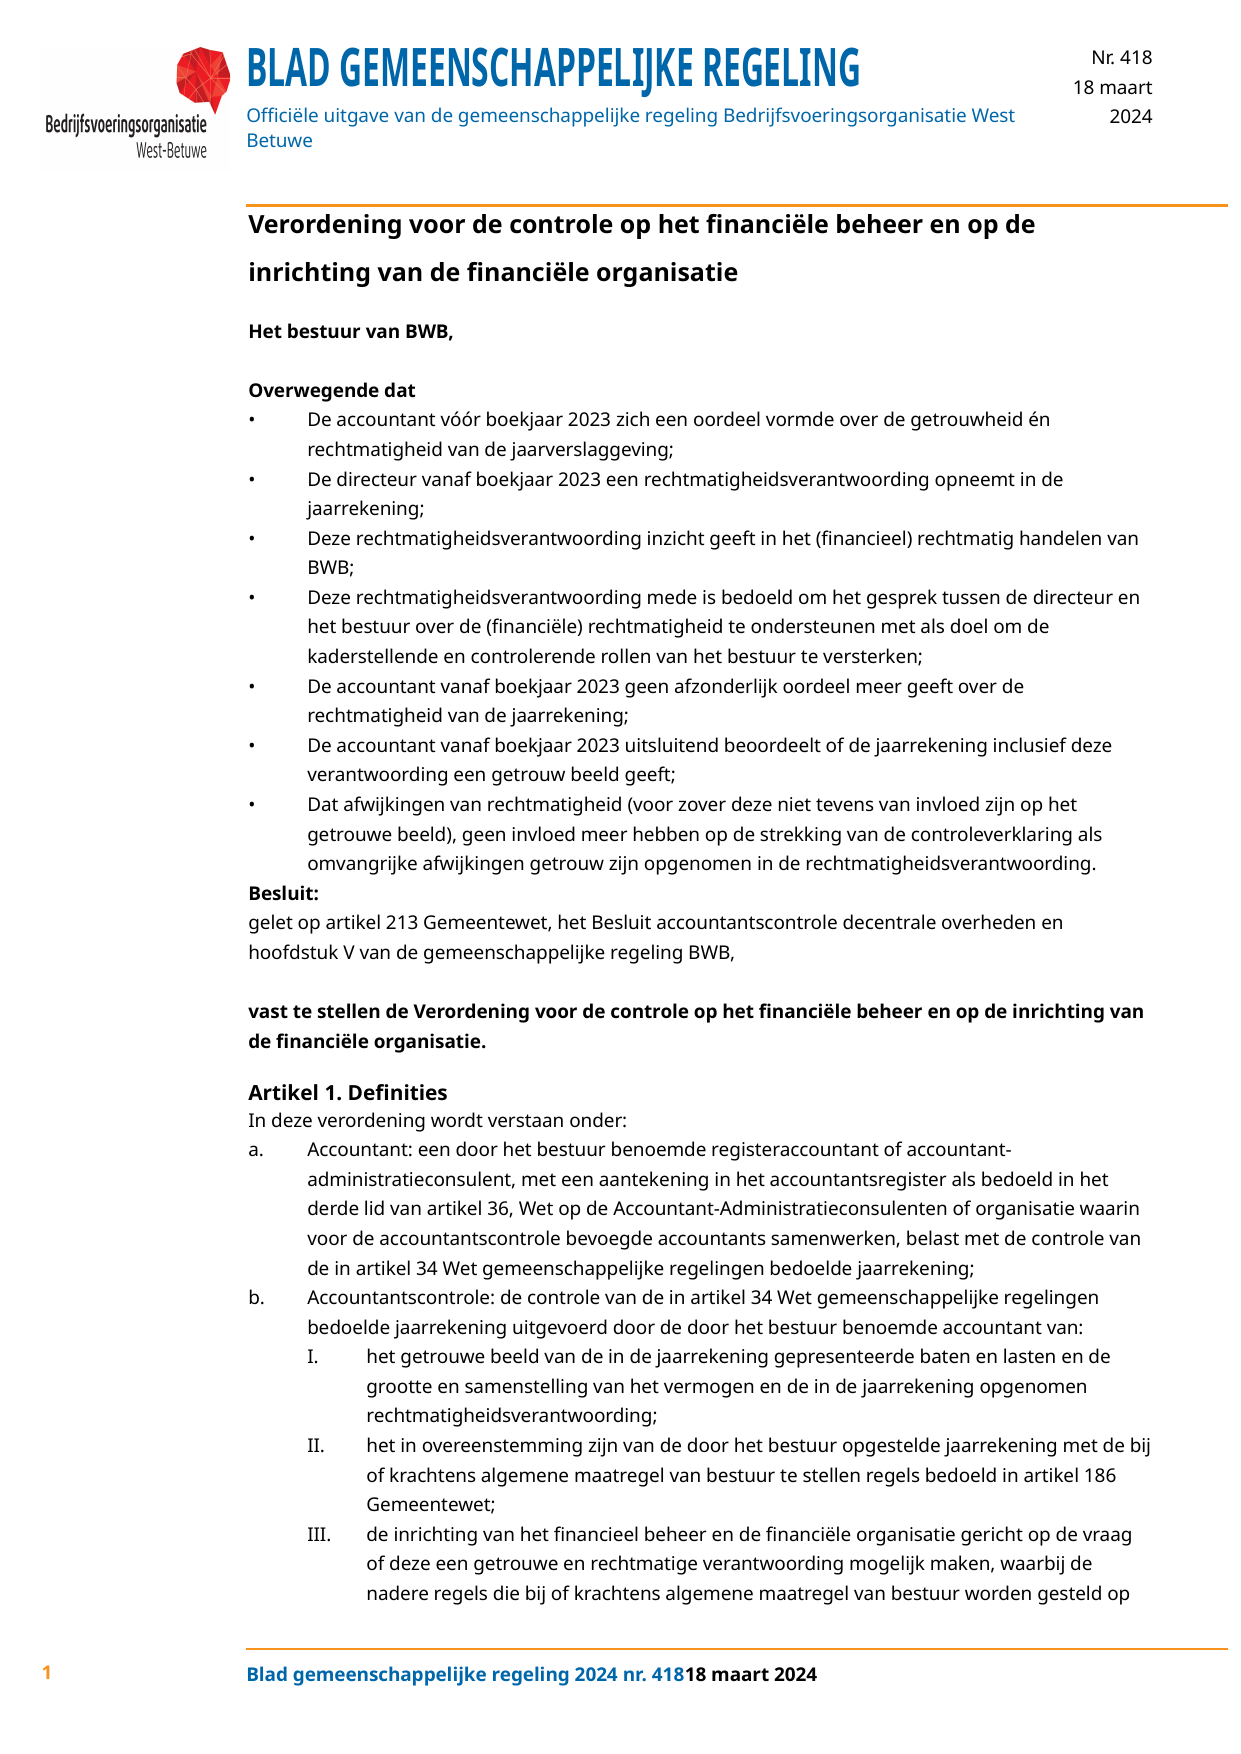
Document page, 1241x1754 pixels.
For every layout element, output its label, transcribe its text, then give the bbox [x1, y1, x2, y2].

list Deze rechtmatigheidsverantwoording inzicht geeft in het (financieel) rechtmatig handelen van BWB; [248, 525, 1152, 580]
text gelet op artikel 213 Gemeentewet, het Besluit accountantscontrole decentrale overheden en hoofdstuk V van de gemeenschappelijke regeling BWB, [248, 909, 1152, 965]
list Dat afwijkingen van rechtmatigheid (voor zover deze niet tevens van invloed zijn op het getrouwe beeld), geen invloed meer hebben op de strekking van de controleverklaring als omvangrijke afwijkingen getrouw zijn opgenomen in de rechtmatigheidsverantwoording. [248, 791, 1152, 876]
picture [41, 47, 231, 172]
text Overwegende dat [248, 377, 1152, 403]
text Besluit: [248, 880, 1152, 906]
list het getrouwe beeld van de in de jaarrekening gepresenteerde baten en lasten en de grootte en samenstelling van het vermogen en de in de jaarrekening opgenomen rechtmatigheidsverantwoording; [307, 1343, 1152, 1428]
list Accountant: een door het bestuur benoemde registeraccountant of accountant-administratieconsulent, met een aantekening in het accountantsregister als bedoeld in het derde lid van artikel 36, Wet op de Accountant-Administratieconsulenten of organisatie waarin voor de accountantscontrole bevoegde accountants samenwerken, belast met de controle van de in artikel 34 Wet gemeenschappelijke regelingen bedoelde jaarrekening; [248, 1136, 1152, 1280]
text Artikel 1. Definities [248, 1078, 1152, 1107]
text Verordening voor de controle op het financiële beheer en op de inrichting van de financiële organisatie [248, 207, 1152, 288]
list Accountantscontrole: de controle van de in artikel 34 Wet gemeenschappelijke regelingen bedoelde jaarrekening uitgevoerd door de door het bestuur benoemde accountant van: [248, 1284, 1152, 1339]
text In deze verordening wordt verstaan onder: [248, 1107, 1152, 1132]
list de inrichting van het financieel beheer en de financiële organisatie gericht op de vraag of deze een getrouwe en rechtmatige verantwoording mogelijk maken, waarbij de nadere regels die bij of krachtens algemene maatregel van bestuur worden gesteld op [307, 1521, 1152, 1606]
list De accountant vóór boekjaar 2023 zich een oordeel vormde over de getrouwheid én rechtmatigheid van de jaarverslaggeving; [248, 407, 1152, 462]
text vast te stellen de Verordening voor de controle op het financiële beheer en op de inrichting van de financiële organisatie. [248, 998, 1152, 1054]
list De accountant vanaf boekjaar 2023 geen afzonderlijk oordeel meer geeft over de rechtmatigheid van de jaarrekening; [248, 673, 1152, 728]
list Deze rechtmatigheidsverantwoording mede is bedoeld om het gesprek tussen de directeur en het bestuur over de (financiële) rechtmatigheid te ondersteunen met als doel om de kaderstellende en controlerende rollen van het bestuur te versterken; [248, 584, 1152, 669]
text Het bestuur van BWB, [248, 318, 1152, 344]
list De accountant vanaf boekjaar 2023 uitsluitend beoordeelt of de jaarrekening inclusief deze verantwoording een getrouw beeld geeft; [248, 732, 1152, 787]
list het in overeenstemming zijn van de door het bestuur opgestelde jaarrekening met de bij of krachtens algemene maatregel van bestuur te stellen regels bedoeld in artikel 186 Gemeentewet; [307, 1432, 1152, 1517]
list De directeur vanaf boekjaar 2023 een rechtmatigheidsverantwoording opneemt in de jaarrekening; [248, 466, 1152, 521]
